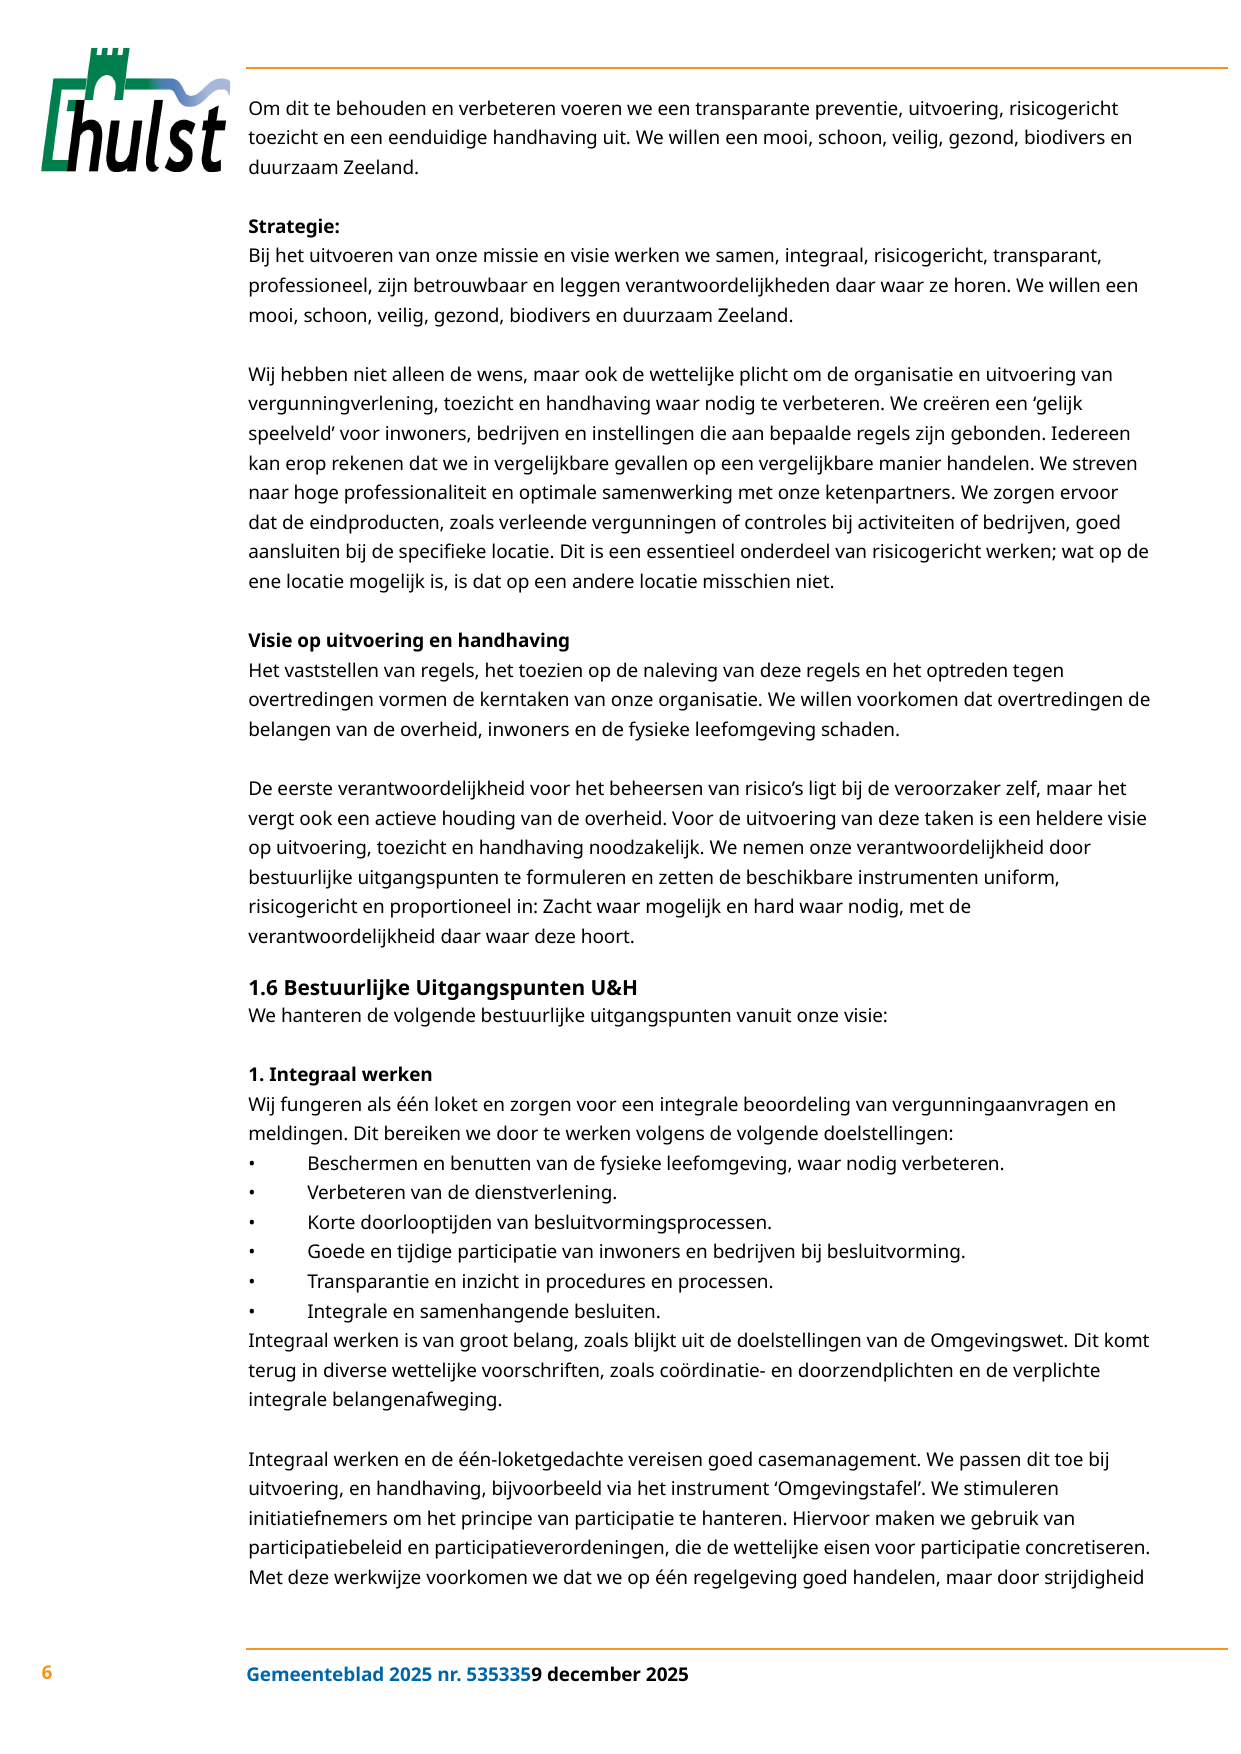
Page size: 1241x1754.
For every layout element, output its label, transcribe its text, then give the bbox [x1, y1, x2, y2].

text Integraal werken en de één-loketgedachte vereisen goed casemanagement. We passen dit toe bij uitvoering, en handhaving, bijvoorbeeld via het instrument ‘Omgevingstafel’. We stimuleren initiatiefnemers om het principe van participatie te hanteren. Hiervoor maken we gebruik van participatiebeleid en participatieverordeningen, die de wettelijke eisen voor participatie concretiseren. Met deze werkwijze voorkomen we dat we op één regelgeving goed handelen, maar door strijdigheid [248, 1446, 1152, 1590]
list Beschermen en benutten van de fysieke leefomgeving, waar nodig verbeteren. [248, 1150, 1152, 1176]
text 1. Integraal werken [248, 1061, 1152, 1087]
text Het vaststellen van regels, het toezien op de naleving van deze regels en het optreden tegen overtredingen vormen de kerntaken van onze organisatie. We willen voorkomen dat overtredingen de belangen van de overheid, inwoners en de fysieke leefomgeving schaden. [248, 657, 1152, 742]
picture [41, 47, 231, 172]
text We hanteren de volgende bestuurlijke uitgangspunten vanuit onze visie: [248, 1002, 1152, 1028]
text 1.6 Bestuurlijke Uitgangspunten U&H [248, 973, 1152, 1002]
text Integraal werken is van groot belang, zoals blijkt uit de doelstellingen van de Omgevingswet. Dit komt terug in diverse wettelijke voorschriften, zoals coördinatie- en doorzendplichten en de verplichte integrale belangenafweging. [248, 1327, 1152, 1412]
list Verbeteren van de dienstverlening. [248, 1179, 1152, 1205]
list Transparantie en inzicht in procedures en processen. [248, 1268, 1152, 1294]
list Integrale en samenhangende besluiten. [248, 1298, 1152, 1323]
text Strategie: [248, 213, 1152, 239]
text Bij het uitvoeren van onze missie en visie werken we samen, integraal, risicogericht, transparant, professioneel, zijn betrouwbaar en leggen verantwoordelijkheden daar waar ze horen. We willen een mooi, schoon, veilig, gezond, biodivers en duurzaam Zeeland. [248, 243, 1152, 328]
text Visie op uitvoering en handhaving [248, 627, 1152, 653]
text Om dit te behouden en verbeteren voeren we een transparante preventie, uitvoering, risicogericht toezicht en een eenduidige handhaving uit. We willen een mooi, schoon, veilig, gezond, biodivers en duurzaam Zeeland. [248, 95, 1152, 180]
text De eerste verantwoordelijkheid voor het beheersen van risico’s ligt bij de veroorzaker zelf, maar het vergt ook een actieve houding van de overheid. Voor de uitvoering van deze taken is een heldere visie op uitvoering, toezicht en handhaving noodzakelijk. We nemen onze verantwoordelijkheid door bestuurlijke uitgangspunten te formuleren en zetten de beschikbare instrumenten uniform, risicogericht en proportioneel in: Zacht waar mogelijk en hard waar nodig, met de verantwoordelijkheid daar waar deze hoort. [248, 775, 1152, 949]
text Wij hebben niet alleen de wens, maar ook de wettelijke plicht om de organisatie en uitvoering van vergunningverlening, toezicht en handhaving waar nodig te verbeteren. We creëren een ‘gelijk speelveld’ voor inwoners, bedrijven en instellingen die aan bepaalde regels zijn gebonden. Iedereen kan erop rekenen dat we in vergelijkbare gevallen op een vergelijkbare manier handelen. We streven naar hoge professionaliteit en optimale samenwerking met onze ketenpartners. We zorgen ervoor dat de eindproducten, zoals verleende vergunningen of controles bij activiteiten of bedrijven, goed aansluiten bij de specifieke locatie. Dit is een essentieel onderdeel van risicogericht werken; wat op de ene locatie mogelijk is, is dat op een andere locatie misschien niet. [248, 361, 1152, 594]
list Goede en tijdige participatie van inwoners en bedrijven bij besluitvorming. [248, 1239, 1152, 1264]
list Korte doorlooptijden van besluitvormingsprocessen. [248, 1209, 1152, 1235]
text Wij fungeren als één loket en zorgen voor een integrale beoordeling van vergunningaanvragen en meldingen. Dit bereiken we door te werken volgens de volgende doelstellingen: [248, 1091, 1152, 1146]
